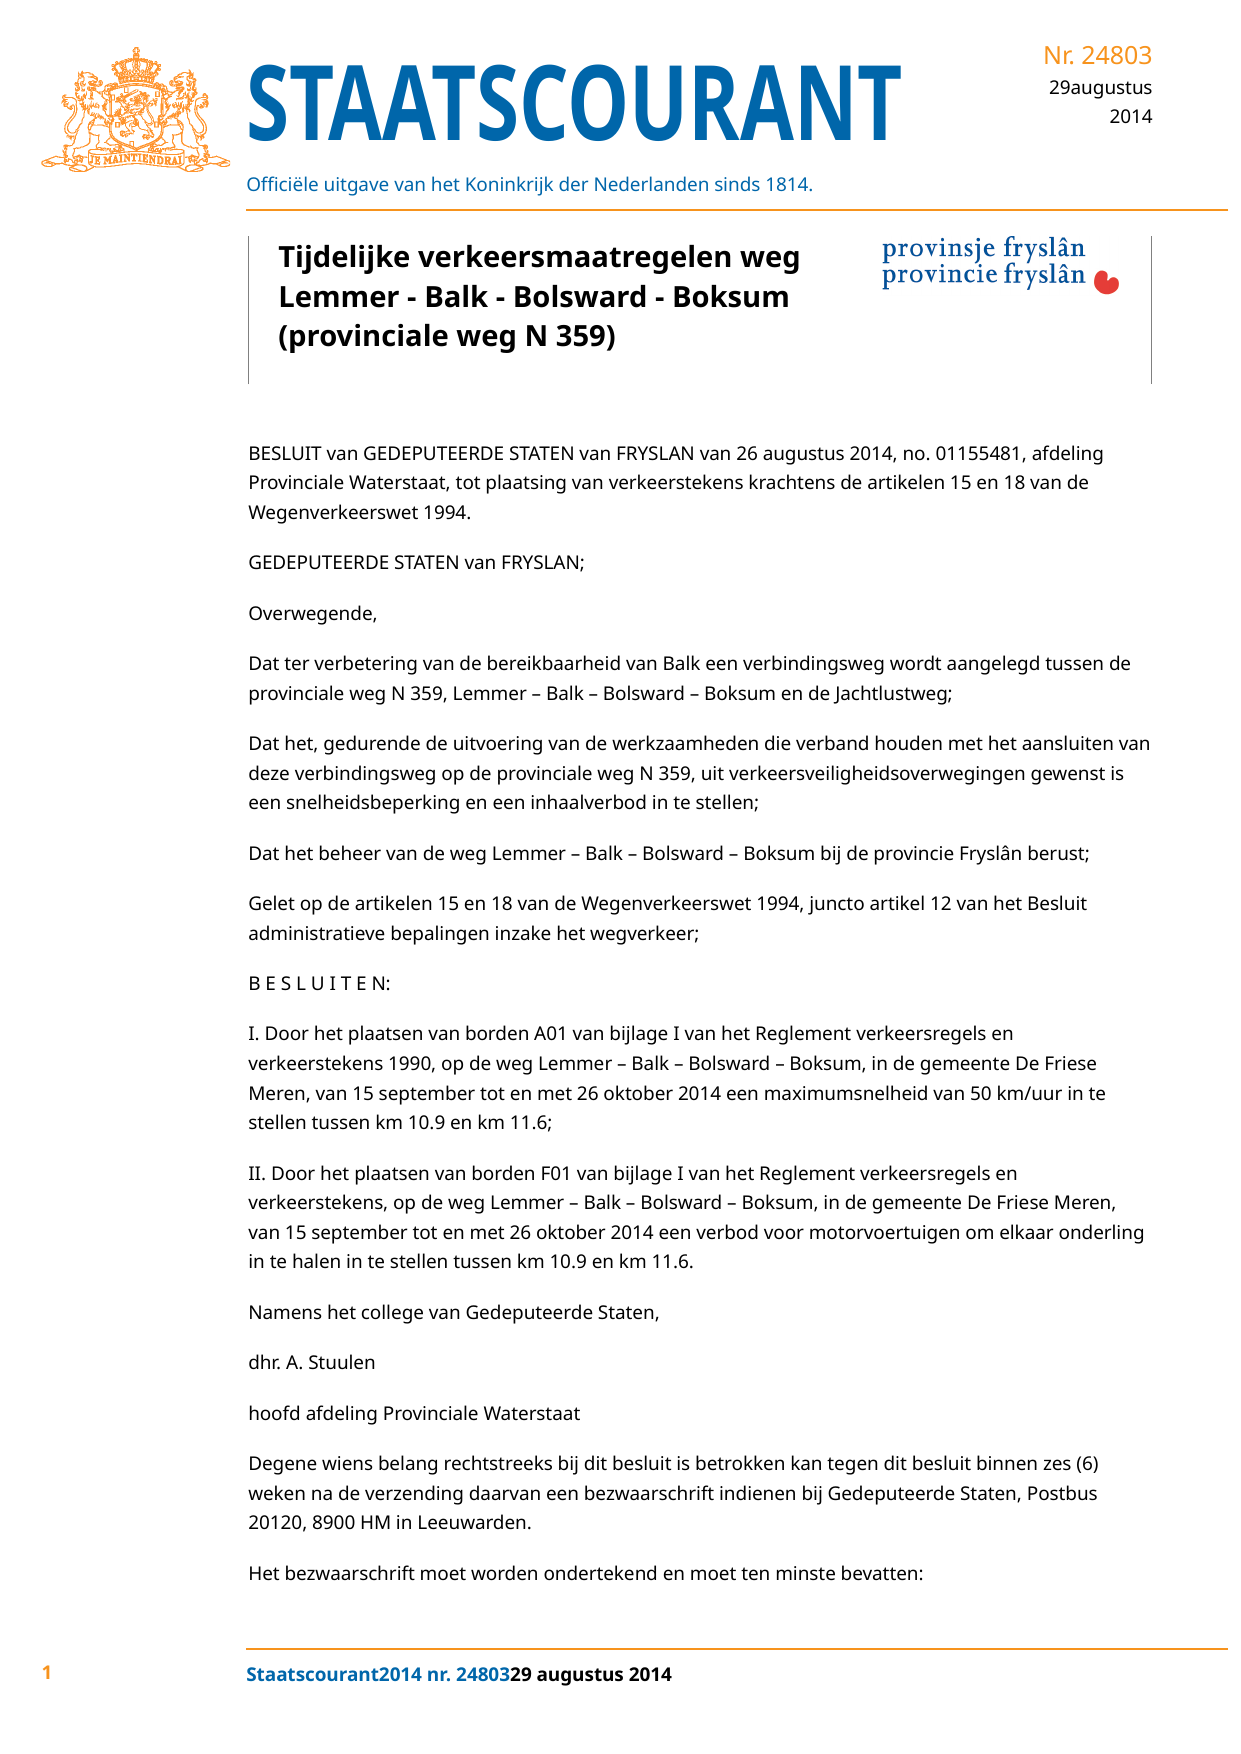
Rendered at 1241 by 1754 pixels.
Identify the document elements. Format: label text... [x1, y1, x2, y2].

table_header Tijdelijke verkeersmaatregelen weg Lemmer - Balk - Bolsward - Boksum (provinciale weg N 359) [249, 236, 850, 384]
text B E S L U I T E N: [248, 970, 1152, 996]
text dhr. A. Stuulen [248, 1349, 1152, 1375]
text hoofd afdeling Provinciale Waterstaat [248, 1400, 1152, 1425]
text II. Door het plaatsen van borden F01 van bijlage I van het Reglement verkeersregels en verkeerstekens, op de weg Lemmer – Balk – Bolsward – Boksum, in de gemeente De Friese Meren, van 15 september tot en met 26 oktober 2014 een verbod voor motorvoertuigen om elkaar onderling in te halen in te stellen tussen km 10.9 en km 11.6. [248, 1160, 1152, 1274]
text Degene wiens belang rechtstreeks bij dit besluit is betrokken kan tegen dit besluit binnen zes (6) weken na de verzending daarvan een bezwaarschrift indienen bij Gedeputeerde Staten, Postbus 20120, 8900 HM in Leeuwarden. [248, 1450, 1152, 1535]
text BESLUIT van GEDEPUTEERDE STATEN van FRYSLAN van 26 augustus 2014, no. 01155481, afdeling Provinciale Waterstaat, tot plaatsing van verkeerstekens krachtens de artikelen 15 en 18 van de Wegenverkeerswet 1994. [248, 440, 1152, 524]
text Overwegende, [248, 600, 1152, 625]
text Dat het beheer van de weg Lemmer – Balk – Bolsward – Boksum bij de provincie Fryslân berust; [248, 840, 1152, 865]
text Namens het college van Gedeputeerde Staten, [248, 1299, 1152, 1324]
text Dat het, gedurende de uitvoering van de werkzaamheden die verband houden met het aansluiten van deze verbindingsweg op de provinciale weg N 359, uit verkeersveiligheidsoverwegingen gewenst is een snelheidsbeperking en een inhaalverbod in te stellen; [248, 730, 1152, 815]
picture [882, 236, 1119, 296]
text GEDEPUTEERDE STATEN van FRYSLAN; [248, 549, 1152, 575]
text Gelet op de artikelen 15 en 18 van de Wegenverkeerswet 1994, juncto artikel 12 van het Besluit administratieve bepalingen inzake het wegverkeer; [248, 890, 1152, 945]
text Dat ter verbetering van de bereikbaarheid van Balk een verbindingsweg wordt aangelegd tussen de provinciale weg N 359, Lemmer – Balk – Bolsward – Boksum en de Jachtlustweg; [248, 650, 1152, 705]
table_header [850, 236, 1151, 384]
picture [41, 47, 231, 172]
text I. Door het plaatsen van borden A01 van bijlage I van het Reglement verkeersregels en verkeerstekens 1990, op de weg Lemmer – Balk – Bolsward – Boksum, in de gemeente De Friese Meren, van 15 september tot en met 26 oktober 2014 een maximumsnelheid van 50 km/uur in te stellen tussen km 10.9 en km 11.6; [248, 1021, 1152, 1135]
text Het bezwaarschrift moet worden ondertekend en moet ten minste bevatten: [248, 1560, 1152, 1585]
